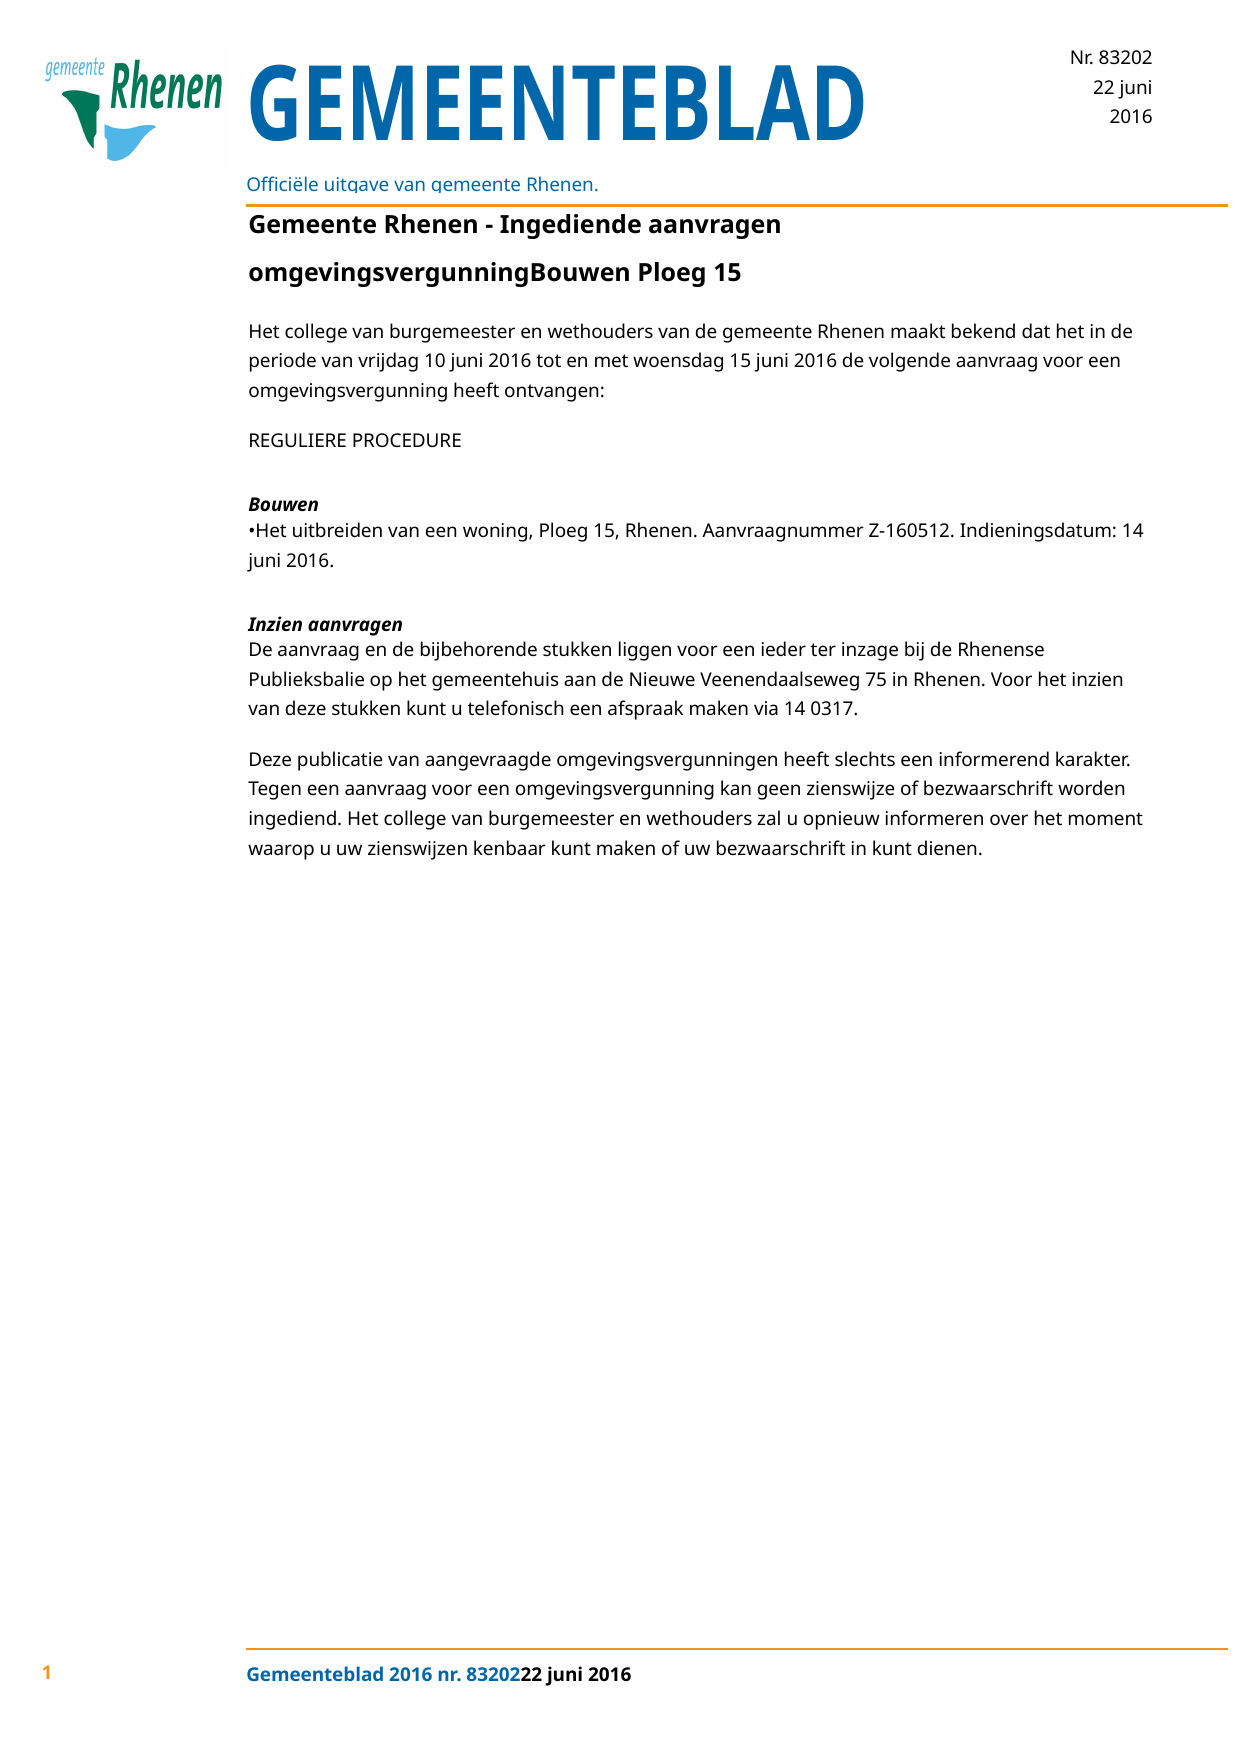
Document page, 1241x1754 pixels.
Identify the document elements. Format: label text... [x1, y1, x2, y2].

text De aanvraag en de bijbehorende stukken liggen voor een ieder ter inzage bij de Rhenense Publieksbalie op het gemeentehuis aan de Nieuwe Veenendaalseweg 75 in Rhenen. Voor het inzien van deze stukken kunt u telefonisch een afspraak maken via 14 0317. [248, 636, 1152, 721]
text Inzien aanvragen [248, 611, 1152, 636]
text Het college van burgemeester en wethouders van de gemeente Rhenen maakt bekend dat het in de periode van vrijdag 10 juni 2016 tot en met woensdag 15 juni 2016 de volgende aanvraag voor een omgevingsvergunning heeft ontvangen: [248, 318, 1152, 403]
text REGULIERE PROCEDURE [248, 427, 1152, 453]
text Bouwen [248, 491, 1152, 517]
picture [41, 47, 231, 172]
text •Het uitbreiden van een woning, Ploeg 15, Rhenen. Aanvraagnummer Z-160512. Indieningsdatum: 14 juni 2016. [248, 517, 1152, 572]
text Gemeente Rhenen - Ingediende aanvragen omgevingsvergunningBouwen Ploeg 15 [248, 207, 1152, 288]
text Deze publicatie van aangevraagde omgevingsvergunningen heeft slechts een informerend karakter. Tegen een aanvraag voor een omgevingsvergunning kan geen zienswijze of bezwaarschrift worden ingediend. Het college van burgemeester en wethouders zal u opnieuw informeren over het moment waarop u uw zienswijzen kenbaar kunt maken of uw bezwaarschrift in kunt dienen. [248, 746, 1152, 861]
